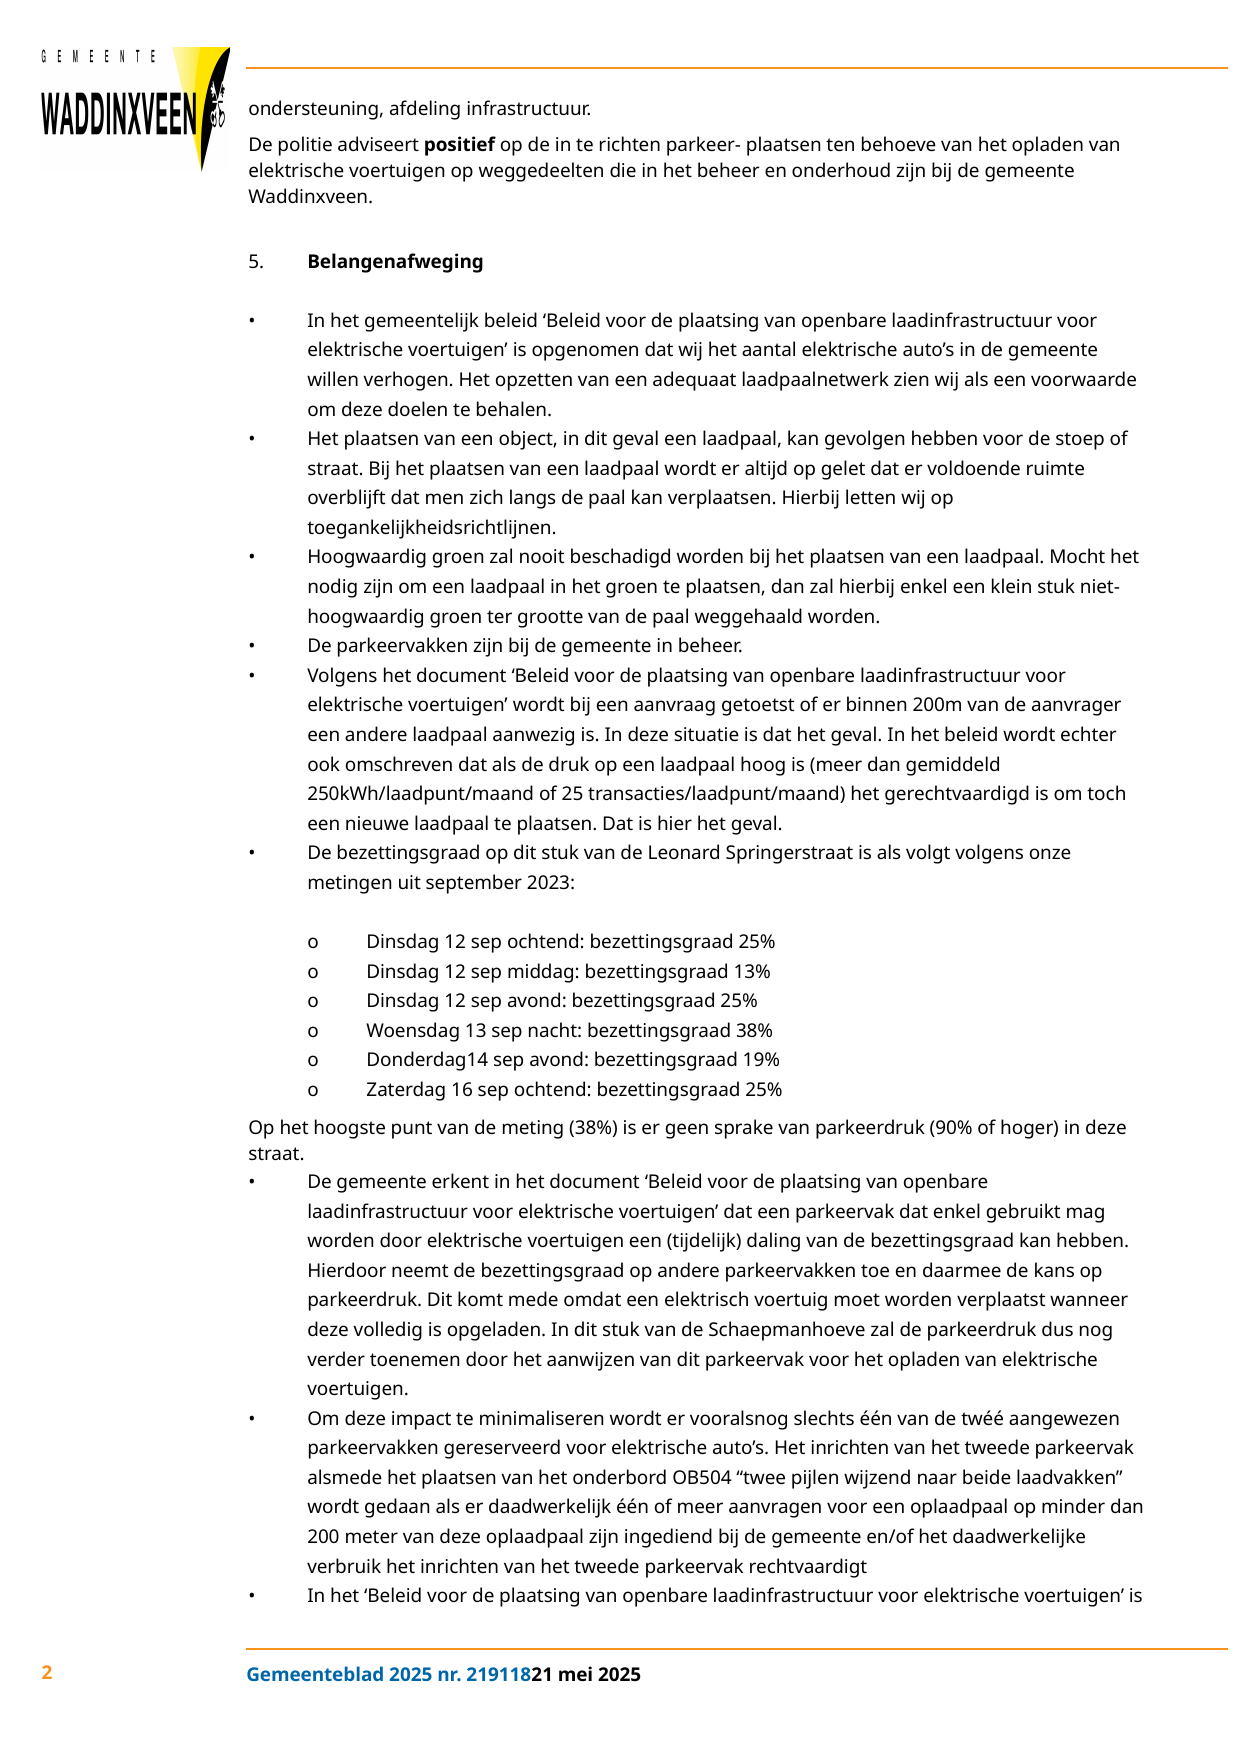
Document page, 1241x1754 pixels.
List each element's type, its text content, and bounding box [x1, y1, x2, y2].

list In het ‘Beleid voor de plaatsing van openbare laadinfrastructuur voor elektrische voertuigen’ is [248, 1582, 1152, 1608]
list Belangenafweging [248, 248, 1152, 274]
list Dinsdag 12 sep middag: bezettingsgraad 13% [307, 958, 1152, 984]
list Volgens het document ‘Beleid voor de plaatsing van openbare laadinfrastructuur voor elektrische voertuigen’ wordt bij een aanvraag getoetst of er binnen 200m van de aanvrager een andere laadpaal aanwezig is. In deze situatie is dat het geval. In het beleid wordt echter ook omschreven dat als de druk op een laadpaal hoog is (meer dan gemiddeld 250kWh/laadpunt/maand of 25 transacties/laadpunt/maand) het gerechtvaardigd is om toch een nieuwe laadpaal te plaatsen. Dat is hier het geval. [248, 662, 1152, 836]
text Op het hoogste punt van de meting (38%) is er geen sprake van parkeerdruk (90% of hoger) in deze straat. [248, 1114, 1152, 1166]
list De gemeente erkent in het document ‘Beleid voor de plaatsing van openbare laadinfrastructuur voor elektrische voertuigen’ dat een parkeervak dat enkel gebruikt mag worden door elektrische voertuigen een (tijdelijk) daling van de bezettingsgraad kan hebben. Hierdoor neemt de bezettingsgraad op andere parkeervakken toe en daarmee de kans op parkeerdruk. Dit komt mede omdat een elektrisch voertuig moet worden verplaatst wanneer deze volledig is opgeladen. In dit stuk van de Schaepmanhoeve zal de parkeerdruk dus nog verder toenemen door het aanwijzen van dit parkeervak voor het opladen van elektrische voertuigen. [248, 1168, 1152, 1401]
picture [41, 47, 231, 172]
list Woensdag 13 sep nacht: bezettingsgraad 38% [307, 1017, 1152, 1043]
list Donderdag14 sep avond: bezettingsgraad 19% [307, 1047, 1152, 1072]
list De bezettingsgraad op dit stuk van de Leonard Springerstraat is als volgt volgens onze metingen uit september 2023: [248, 839, 1152, 895]
list Dinsdag 12 sep avond: bezettingsgraad 25% [307, 987, 1152, 1013]
list De parkeervakken zijn bij de gemeente in beheer. [248, 632, 1152, 658]
list Om deze impact te minimaliseren wordt er vooralsnog slechts één van de twéé aangewezen parkeervakken gereserveerd voor elektrische auto’s. Het inrichten van het tweede parkeervak alsmede het plaatsen van het onderbord OB504 “twee pijlen wijzend naar beide laadvakken” wordt gedaan als er daadwerkelijk één of meer aanvragen voor een oplaadpaal op minder dan 200 meter van deze oplaadpaal zijn ingediend bij de gemeente en/of het daadwerkelijke verbruik het inrichten van het tweede parkeervak rechtvaardigt [248, 1405, 1152, 1578]
text ondersteuning, afdeling infrastructuur. [248, 95, 1152, 121]
list In het gemeentelijk beleid ‘Beleid voor de plaatsing van openbare laadinfrastructuur voor elektrische voertuigen’ is opgenomen dat wij het aantal elektrische auto’s in de gemeente willen verhogen. Het opzetten van een adequaat laadpaalnetwerk zien wij als een voorwaarde om deze doelen te behalen. [248, 307, 1152, 422]
list Dinsdag 12 sep ochtend: bezettingsgraad 25% [307, 928, 1152, 954]
list Het plaatsen van een object, in dit geval een laadpaal, kan gevolgen hebben voor de stoep of straat. Bij het plaatsen van een laadpaal wordt er altijd op gelet dat er voldoende ruimte overblijft dat men zich langs de paal kan verplaatsen. Hierbij letten wij op toegankelijkheidsrichtlijnen. [248, 425, 1152, 540]
list Hoogwaardig groen zal nooit beschadigd worden bij het plaatsen van een laadpaal. Mocht het nodig zijn om een laadpaal in het groen te plaatsen, dan zal hierbij enkel een klein stuk niet-hoogwaardig groen ter grootte van de paal weggehaald worden. [248, 544, 1152, 629]
text De politie adviseert positief op de in te richten parkeer- plaatsen ten behoeve van het opladen van elektrische voertuigen op weggedeelten die in het beheer en onderhoud zijn bij de gemeente Waddinxveen. [248, 131, 1152, 209]
list Zaterdag 16 sep ochtend: bezettingsgraad 25% [307, 1076, 1152, 1102]
